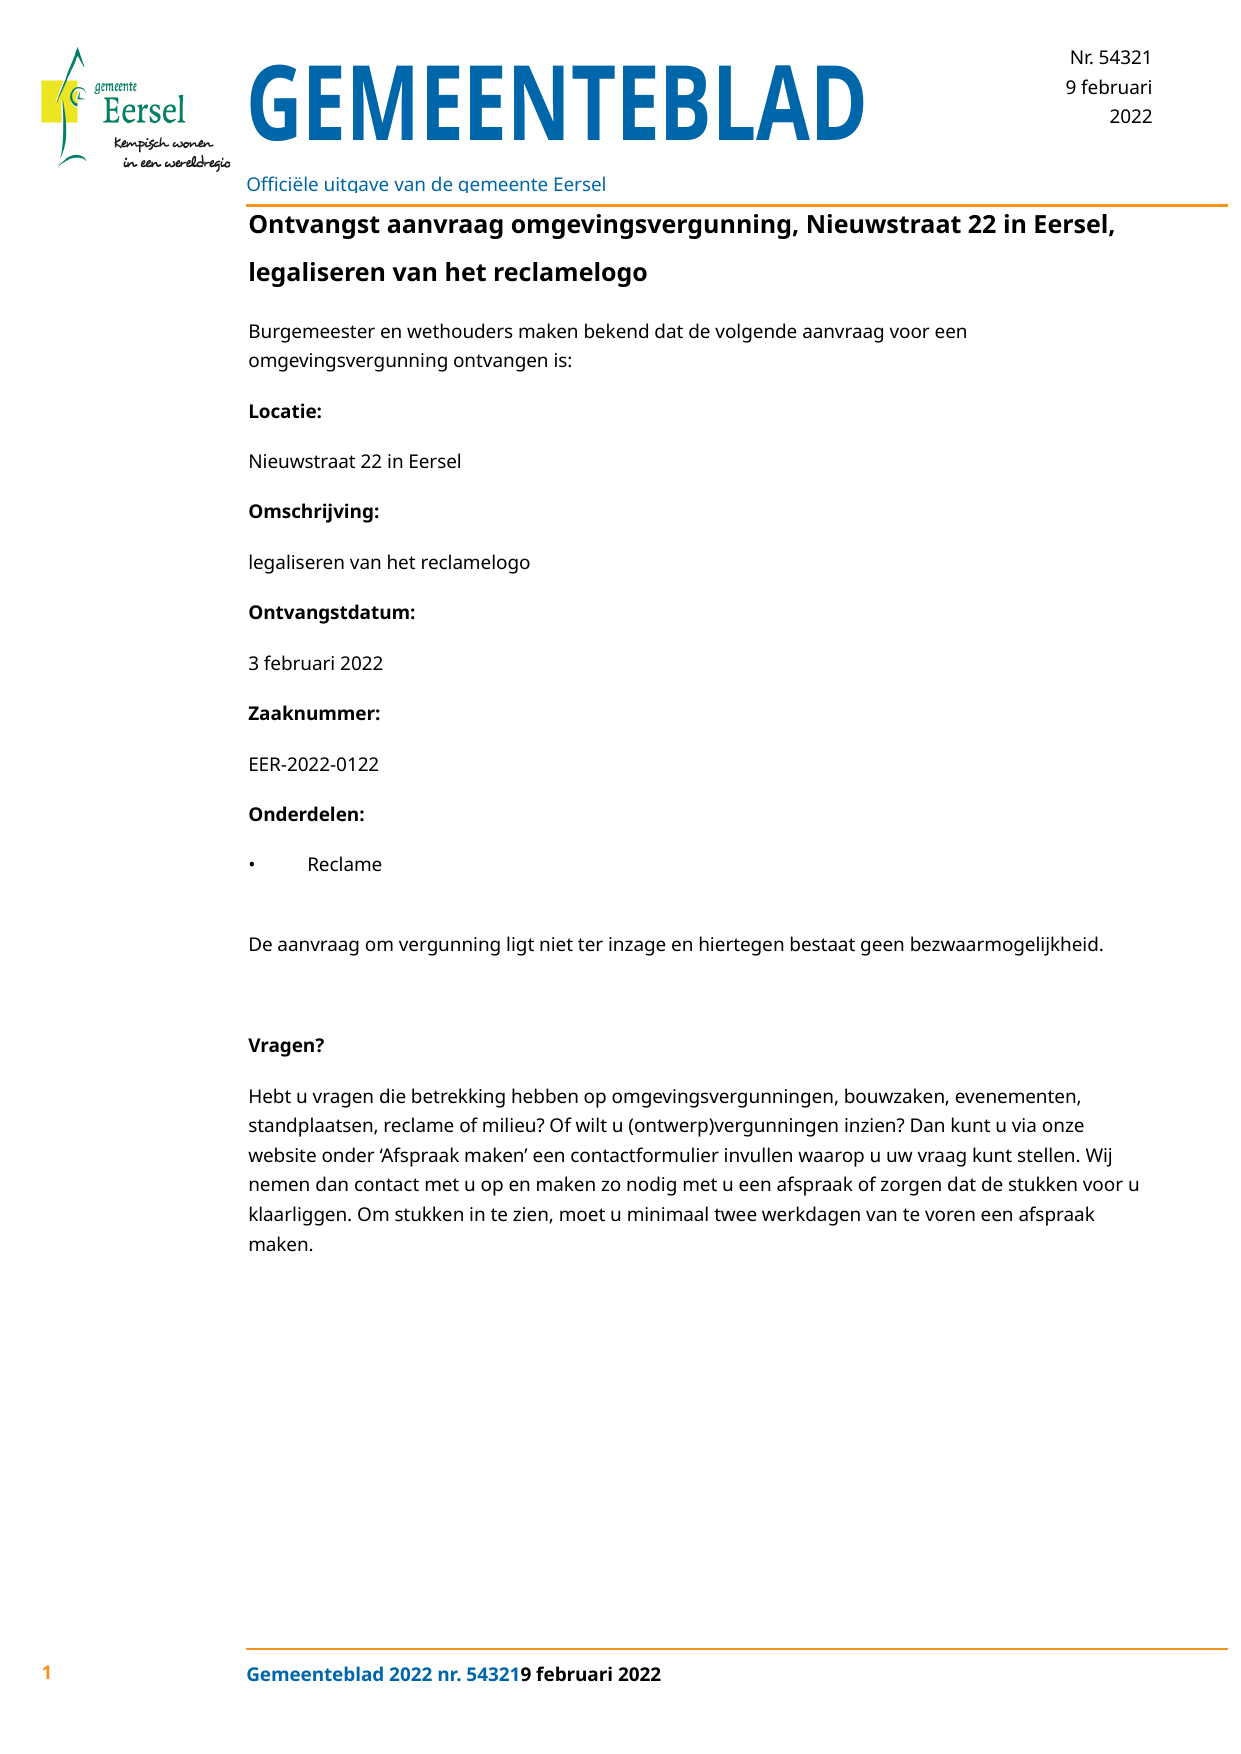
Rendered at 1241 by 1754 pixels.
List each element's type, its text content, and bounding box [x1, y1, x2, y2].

text Onderdelen: [248, 801, 1152, 827]
picture [41, 47, 231, 172]
text legaliseren van het reclamelogo [248, 549, 1152, 575]
text Ontvangst aanvraag omgevingsvergunning, Nieuwstraat 22 in Eersel, legaliseren van het reclamelogo [248, 207, 1152, 288]
text Omschrijving: [248, 499, 1152, 524]
list Reclame [248, 852, 1152, 877]
text Zaaknummer: [248, 700, 1152, 726]
text EER-2022-0122 [248, 751, 1152, 777]
text Locatie: [248, 398, 1152, 424]
text Vragen? [248, 1032, 1152, 1058]
text Burgemeester en wethouders maken bekend dat de volgende aanvraag voor een omgevingsvergunning ontvangen is: [248, 318, 1152, 373]
text Nieuwstraat 22 in Eersel [248, 448, 1152, 474]
text De aanvraag om vergunning ligt niet ter inzage en hiertegen bestaat geen bezwaarmogelijkheid. [248, 932, 1152, 957]
text Ontvangstdatum: [248, 599, 1152, 625]
text 3 februari 2022 [248, 650, 1152, 676]
text Hebt u vragen die betrekking hebben op omgevingsvergunningen, bouwzaken, evenementen, standplaatsen, reclame of milieu? Of wilt u (ontwerp)vergunningen inzien? Dan kunt u via onze website onder ‘Afspraak maken’ een contactformulier invullen waarop u uw vraag kunt stellen. Wij nemen dan contact met u op en maken zo nodig met u een afspraak of zorgen dat de stukken voor u klaarliggen. Om stukken in te zien, moet u minimaal twee werkdagen van te voren een afspraak maken. [248, 1083, 1152, 1257]
